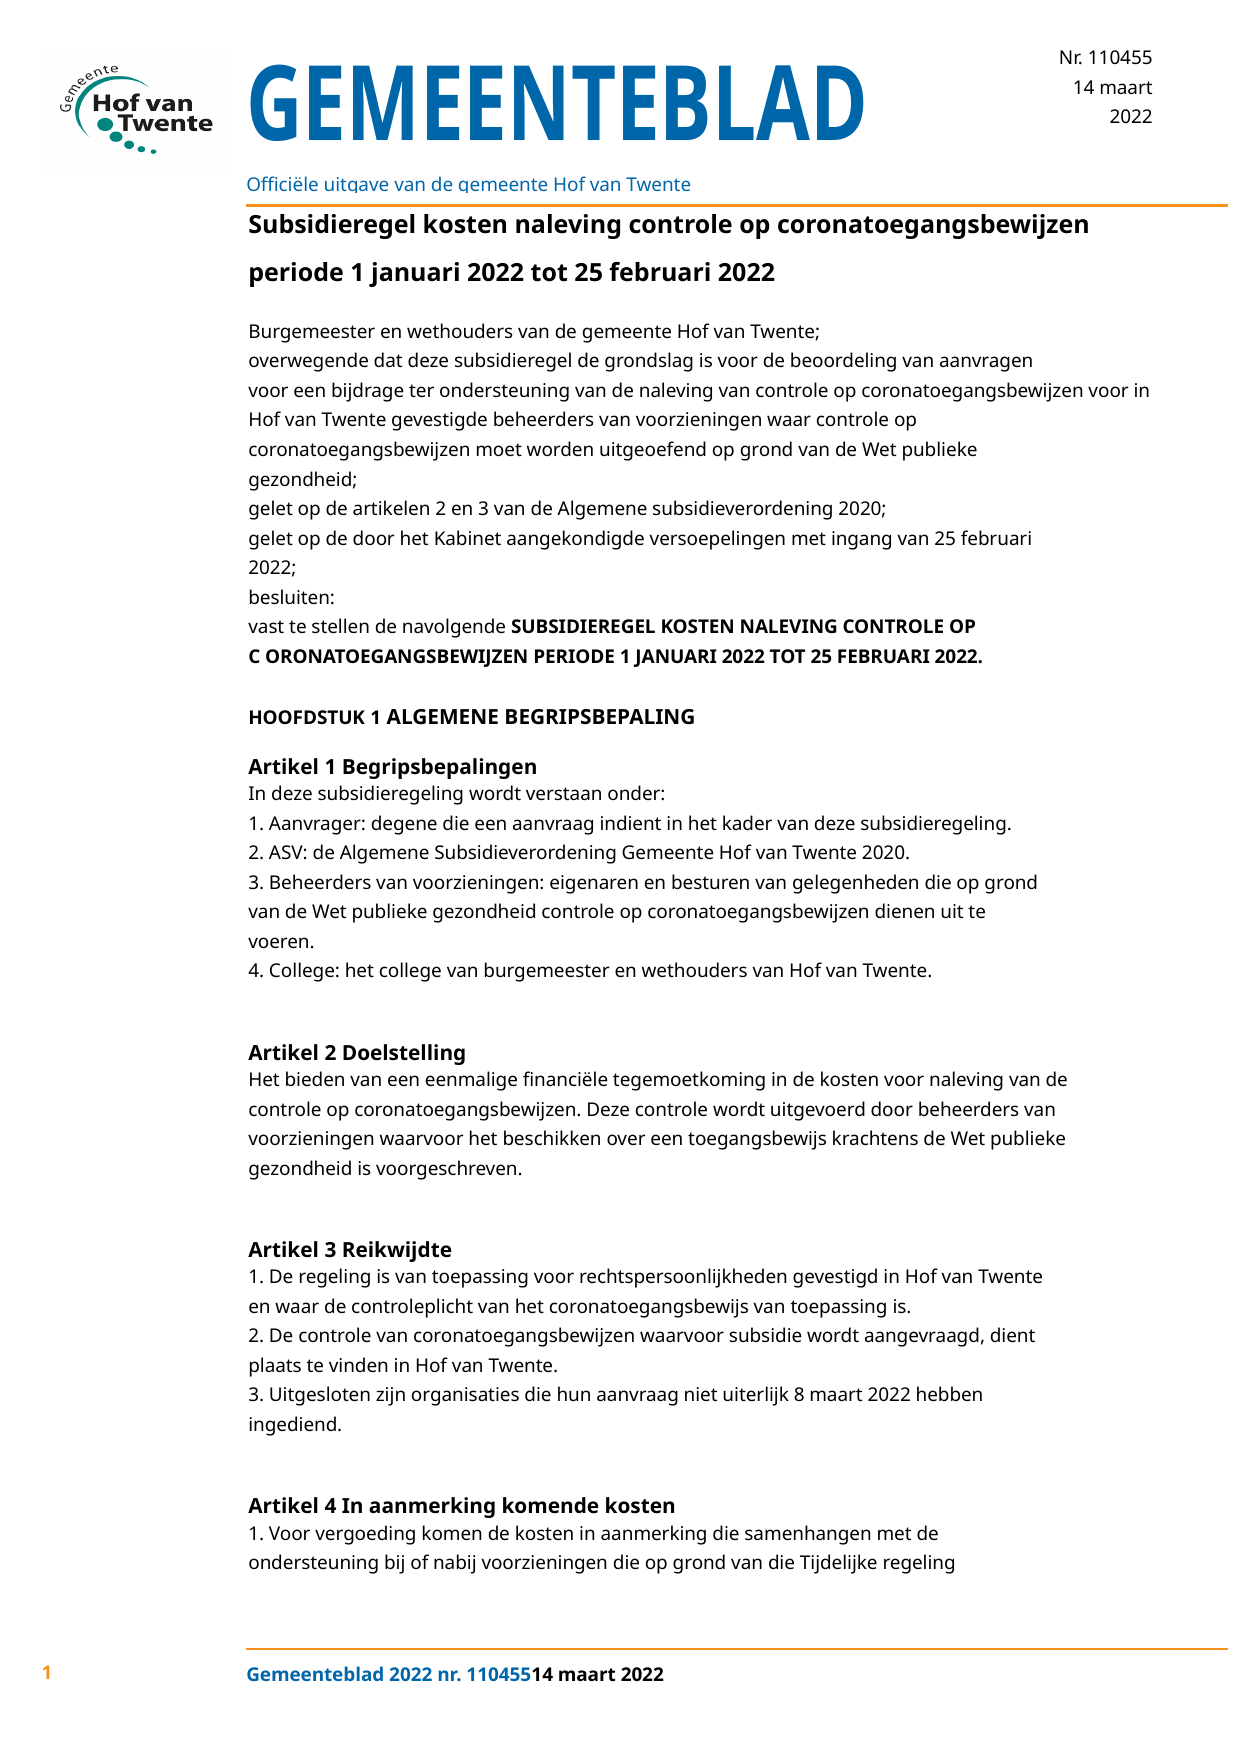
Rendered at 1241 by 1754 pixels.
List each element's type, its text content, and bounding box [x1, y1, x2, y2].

text Artikel 2 Doelstelling [248, 1038, 1152, 1066]
text Het bieden van een eenmalige financiële tegemoetkoming in de kosten voor naleving van de [248, 1066, 1152, 1092]
text overwegende dat deze subsidieregel de grondslag is voor de beoordeling van aanvragen [248, 347, 1152, 373]
text controle op coronatoegangsbewijzen. Deze controle wordt uitgevoerd door beheerders van [248, 1096, 1152, 1121]
text Artikel 1 Begripsbepalingen [248, 752, 1152, 780]
text HOOFDSTUK 1 ALGEMENE BEGRIPSBEPALING [248, 702, 1152, 731]
text 2. De controle van coronatoegangsbewijzen waarvoor subsidie wordt aangevraagd, dient [248, 1322, 1152, 1348]
text ondersteuning bij of nabij voorzieningen die op grond van die Tijdelijke regeling [248, 1549, 1152, 1575]
text gelet op de artikelen 2 en 3 van de Algemene subsidieverordening 2020; [248, 495, 1152, 521]
text voorzieningen waarvoor het beschikken over een toegangsbewijs krachtens de Wet publieke [248, 1125, 1152, 1151]
text plaats te vinden in Hof van Twente. [248, 1352, 1152, 1378]
text besluiten: [248, 584, 1152, 610]
text 2. ASV: de Algemene Subsidieverordening Gemeente Hof van Twente 2020. [248, 839, 1152, 865]
text 4. College: het college van burgemeester en wethouders van Hof van Twente. [248, 958, 1152, 983]
text Artikel 3 Reikwijdte [248, 1235, 1152, 1263]
text 2022; [248, 554, 1152, 580]
text 1. Voor vergoeding komen de kosten in aanmerking die samenhangen met de [248, 1520, 1152, 1545]
text gezondheid is voorgeschreven. [248, 1155, 1152, 1181]
text Artikel 4 In aanmerking komende kosten [248, 1491, 1152, 1520]
text C ORONATOEGANGSBEWIJZEN PERIODE 1 JANUARI 2022 TOT 25 FEBRUARI 2022. [248, 643, 1152, 669]
text van de Wet publieke gezondheid controle op coronatoegangsbewijzen dienen uit te [248, 898, 1152, 924]
picture [41, 47, 231, 172]
text Subsidieregel kosten naleving controle op coronatoegangsbewijzen periode 1 januari 2022 tot 25 februari 2022 [248, 207, 1152, 288]
text voeren. [248, 928, 1152, 954]
text 3. Uitgesloten zijn organisaties die hun aanvraag niet uiterlijk 8 maart 2022 hebben [248, 1382, 1152, 1407]
text In deze subsidieregeling wordt verstaan onder: [248, 780, 1152, 806]
text voor een bijdrage ter ondersteuning van de naleving van controle op coronatoegangsbewijzen voor in Hof van Twente gevestigde beheerders van voorzieningen waar controle op [248, 377, 1152, 432]
text coronatoegangsbewijzen moet worden uitgeoefend op grond van de Wet publieke [248, 436, 1152, 462]
text gelet op de door het Kabinet aangekondigde versoepelingen met ingang van 25 februari [248, 525, 1152, 551]
text ingediend. [248, 1411, 1152, 1437]
text 3. Beheerders van voorzieningen: eigenaren en besturen van gelegenheden die op grond [248, 869, 1152, 895]
text 1. Aanvrager: degene die een aanvraag indient in het kader van deze subsidieregeling. [248, 810, 1152, 836]
text 1. De regeling is van toepassing voor rechtspersoonlijkheden gevestigd in Hof van Twente [248, 1263, 1152, 1289]
text en waar de controleplicht van het coronatoegangsbewijs van toepassing is. [248, 1293, 1152, 1319]
text gezondheid; [248, 466, 1152, 492]
text Burgemeester en wethouders van de gemeente Hof van Twente; [248, 318, 1152, 344]
text vast te stellen de navolgende SUBSIDIEREGEL KOSTEN NALEVING CONTROLE OP [248, 614, 1152, 639]
